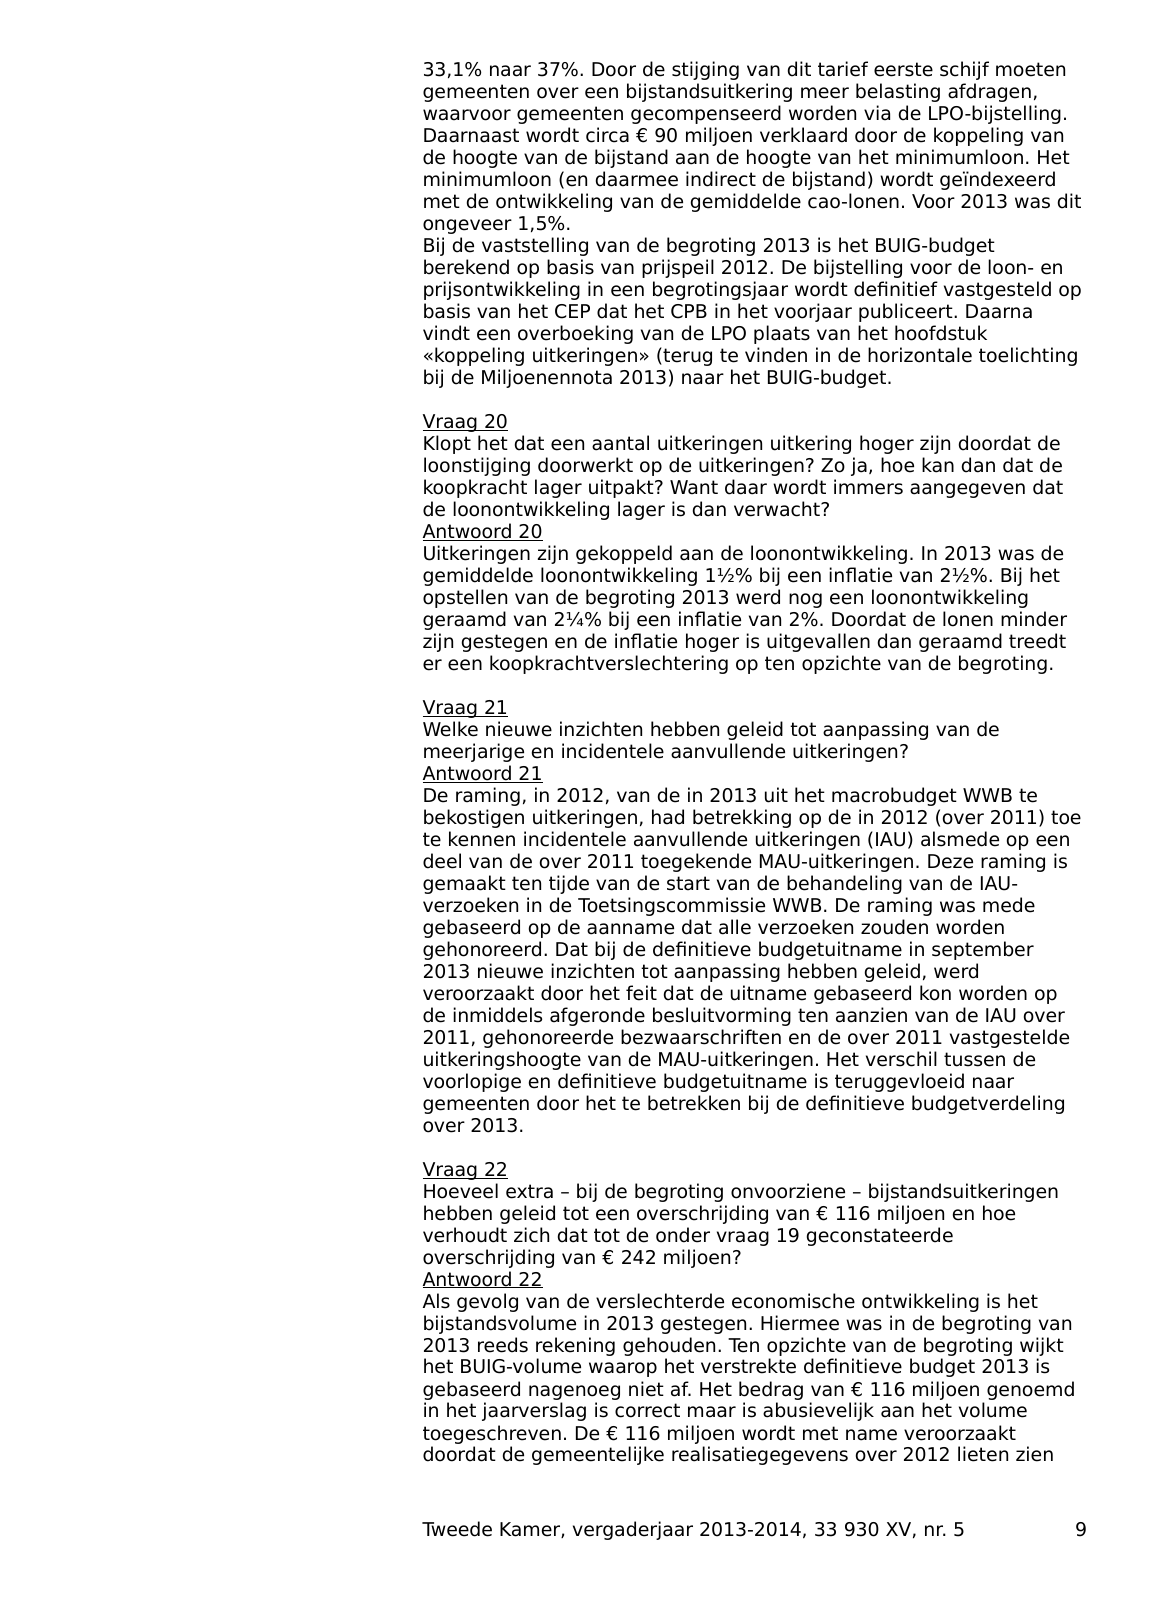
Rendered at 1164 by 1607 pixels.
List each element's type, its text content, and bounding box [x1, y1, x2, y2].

text Klopt het dat een aantal uitkeringen uitkering hoger zijn doordat de loonstijging doorwerkt op de uitkeringen? Zo ja, hoe kan dan dat de koopkracht lager uitpakt? Want daar wordt immers aangegeven dat de loonontwikkeling lager is dan verwacht? [422, 433, 1087, 521]
text Antwoord 22 [422, 1268, 1087, 1291]
text Welke nieuwe inzichten hebben geleid tot aanpassing van de meerjarige en incidentele aanvullende uitkeringen? [422, 719, 1087, 763]
text Vraag 21 [422, 697, 1087, 719]
text Antwoord 20 [422, 521, 1087, 543]
text Vraag 22 [422, 1159, 1087, 1181]
text Hoeveel extra – bij de begroting onvoorziene – bijstandsuitkeringen hebben geleid tot een overschrijding van € 116 miljoen en hoe verhoudt zich dat tot de onder vraag 19 geconstateerde overschrijding van € 242 miljoen? [422, 1181, 1087, 1268]
text Bij de vaststelling van de begroting 2013 is het BUIG-budget berekend op basis van prijspeil 2012. De bijstelling voor de loon- en prijsontwikkeling in een begrotingsjaar wordt definitief vastgesteld op basis van het CEP dat het CPB in het voorjaar publiceert. Daarna vindt een overboeking van de LPO plaats van het hoofdstuk «koppeling uitkeringen» (terug te vinden in de horizontale toelichting bij de Miljoenennota 2013) naar het BUIG-budget. [422, 235, 1087, 389]
text De raming, in 2012, van de in 2013 uit het macrobudget WWB te bekostigen uitkeringen, had betrekking op de in 2012 (over 2011) toe te kennen incidentele aanvullende uitkeringen (IAU) alsmede op een deel van de over 2011 toegekende MAU-uitkeringen. Deze raming is gemaakt ten tijde van de start van de behandeling van de IAU-verzoeken in de Toetsingscommissie WWB. De raming was mede gebaseerd op de aanname dat alle verzoeken zouden worden gehonoreerd. Dat bij de definitieve budgetuitname in september 2013 nieuwe inzichten tot aanpassing hebben geleid, werd veroorzaakt door het feit dat de uitname gebaseerd kon worden op de inmiddels afgeronde besluitvorming ten aanzien van de IAU over 2011, gehonoreerde bezwaarschriften en de over 2011 vastgestelde uitkeringshoogte van de MAU-uitkeringen. Het verschil tussen de voorlopige en definitieve budgetuitname is teruggevloeid naar gemeenten door het te betrekken bij de definitieve budgetverdeling over 2013. [422, 785, 1087, 1136]
text 33,1% naar 37%. Door de stijging van dit tarief eerste schijf moeten gemeenten over een bijstandsuitkering meer belasting afdragen, waarvoor gemeenten gecompenseerd worden via de LPO-bijstelling. [422, 59, 1087, 125]
text Als gevolg van de verslechterde economische ontwikkeling is het bijstandsvolume in 2013 gestegen. Hiermee was in de begroting van 2013 reeds rekening gehouden. Ten opzichte van de begroting wijkt het BUIG-volume waarop het verstrekte definitieve budget 2013 is gebaseerd nagenoeg niet af. Het bedrag van € 116 miljoen genoemd in het jaarverslag is correct maar is abusievelijk aan het volume toegeschreven. De € 116 miljoen wordt met name veroorzaakt doordat de gemeentelijke realisatiegegevens over 2012 lieten zien [422, 1291, 1087, 1466]
text Antwoord 21 [422, 763, 1087, 785]
text Uitkeringen zijn gekoppeld aan de loonontwikkeling. In 2013 was de gemiddelde loonontwikkeling 1½% bij een inflatie van 2½%. Bij het opstellen van de begroting 2013 werd nog een loonontwikkeling geraamd van 2¼% bij een inflatie van 2%. Doordat de lonen minder zijn gestegen en de inflatie hoger is uitgevallen dan geraamd treedt er een koopkrachtverslechtering op ten opzichte van de begroting. [422, 543, 1087, 675]
text Vraag 20 [422, 411, 1087, 433]
text Daarnaast wordt circa € 90 miljoen verklaard door de koppeling van de hoogte van de bijstand aan de hoogte van het minimumloon. Het minimumloon (en daarmee indirect de bijstand) wordt geïndexeerd met de ontwikkeling van de gemiddelde cao-lonen. Voor 2013 was dit ongeveer 1,5%. [422, 125, 1087, 235]
